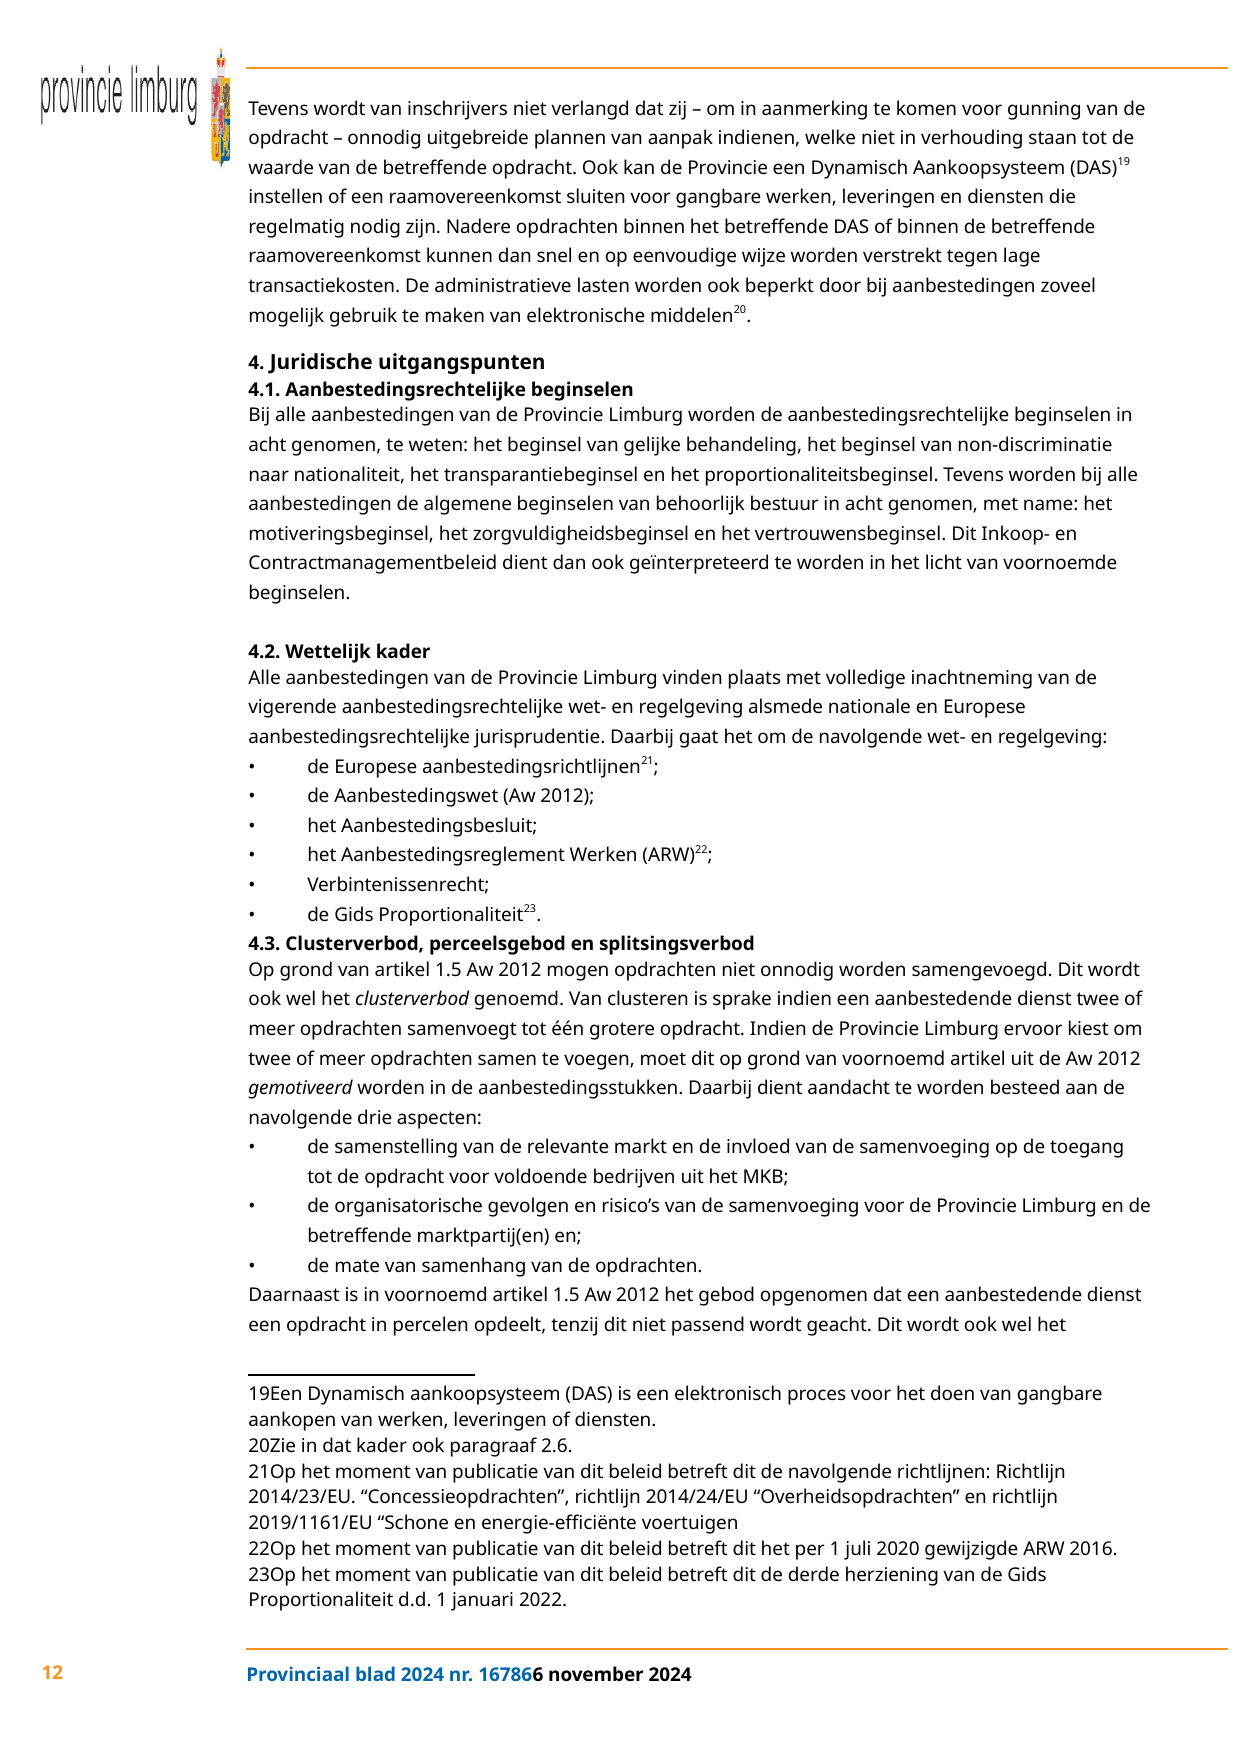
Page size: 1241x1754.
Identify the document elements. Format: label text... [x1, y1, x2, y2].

list de Gids Proportionaliteit. [248, 901, 1152, 926]
list de samenstelling van de relevante markt en de invloed van de samenvoeging op de toegang tot de opdracht voor voldoende bedrijven uit het MKB; [248, 1133, 1152, 1189]
list de Aanbestedingswet (Aw 2012); [248, 782, 1152, 808]
list de organisatorische gevolgen en risico’s van de samenvoeging voor de Provincie Limburg en de betreffende marktpartij(en) en; [248, 1193, 1152, 1248]
list de mate van samenhang van de opdrachten. [248, 1252, 1152, 1278]
text Bij alle aanbestedingen van de Provincie Limburg worden de aanbestedingsrechtelijke beginselen in acht genomen, te weten: het beginsel van gelijke behandeling, het beginsel van non-discriminatie naar nationaliteit, het transparantiebeginsel en het proportionaliteitsbeginsel. Tevens worden bij alle aanbestedingen de algemene beginselen van behoorlijk bestuur in acht genomen, met name: het motiveringsbeginsel, het zorgvuldigheidsbeginsel en het vertrouwensbeginsel. Dit Inkoop- en Contractmanagementbeleid dient dan ook geïnterpreteerd te worden in het licht van voornoemde beginselen. [248, 402, 1152, 605]
list Op het moment van publicatie van dit beleid betreft dit de derde herziening van de Gids Proportionaliteit d.d. 1 januari 2022. [248, 1561, 1152, 1612]
list Op het moment van publicatie van dit beleid betreft dit het per 1 juli 2020 gewijzigde ARW 2016. [248, 1535, 1152, 1561]
text Op grond van artikel 1.5 Aw 2012 mogen opdrachten niet onnodig worden samengevoegd. Dit wordt ook wel het clusterverbod genoemd. Van clusteren is sprake indien een aanbestedende dienst twee of meer opdrachten samenvoegt tot één grotere opdracht. Indien de Provincie Limburg ervoor kiest om twee of meer opdrachten samen te voegen, moet dit op grond van voornoemd artikel uit de Aw 2012 gemotiveerd worden in de aanbestedingsstukken. Daarbij dient aandacht te worden besteed aan de navolgende drie aspecten: [248, 956, 1152, 1130]
text Alle aanbestedingen van de Provincie Limburg vinden plaats met volledige inachtneming van de vigerende aanbestedingsrechtelijke wet- en regelgeving alsmede nationale en Europese aanbestedingsrechtelijke jurisprudentie. Daarbij gaat het om de navolgende wet- en regelgeving: [248, 664, 1152, 749]
list het Aanbestedingsreglement Werken (ARW); [248, 842, 1152, 867]
text Zie in dat kader ook paragraaf 2.6. [248, 1432, 1152, 1458]
picture [41, 47, 231, 172]
list Verbintenissenrecht; [248, 871, 1152, 897]
text 4.2. Wettelijk kader [248, 638, 1152, 664]
text 4.1. Aanbestedingsrechtelijke beginselen [248, 376, 1152, 402]
text 4. Juridische uitgangspunten [248, 347, 1152, 376]
text Daarnaast is in voornoemd artikel 1.5 Aw 2012 het gebod opgenomen dat een aanbestedende dienst een opdracht in percelen opdeelt, tenzij dit niet passend wordt geacht. Dit wordt ook wel het [248, 1281, 1152, 1337]
list de Europese aanbestedingsrichtlijnen; [248, 753, 1152, 778]
text 4.3. Clusterverbod, perceelsgebod en splitsingsverbod [248, 930, 1152, 956]
text Tevens wordt van inschrijvers niet verlangd dat zij – om in aanmerking te komen voor gunning van de opdracht – onnodig uitgebreide plannen van aanpak indienen, welke niet in verhouding staan tot de waarde van de betreffende opdracht. Ook kan de Provincie een Dynamisch Aankoopsysteem (DAS) instellen of een raamovereenkomst sluiten voor gangbare werken, leveringen en diensten die regelmatig nodig zijn. Nadere opdrachten binnen het betreffende DAS of binnen de betreffende raamovereenkomst kunnen dan snel en op eenvoudige wijze worden verstrekt tegen lage transactiekosten. De administratieve lasten worden ook beperkt door bij aanbestedingen zoveel mogelijk gebruik te maken van elektronische middelen. [248, 95, 1152, 328]
list Op het moment van publicatie van dit beleid betreft dit de navolgende richtlijnen: Richtlijn 2014/23/EU. “Concessieopdrachten”, richtlijn 2014/24/EU “Overheidsopdrachten” en richtlijn 2019/1161/EU “Schone en energie-efficiënte voertuigen [248, 1458, 1152, 1535]
list het Aanbestedingsbesluit; [248, 812, 1152, 838]
text Een Dynamisch aankoopsysteem (DAS) is een elektronisch proces voor het doen van gangbare aankopen van werken, leveringen of diensten. [248, 1381, 1152, 1432]
